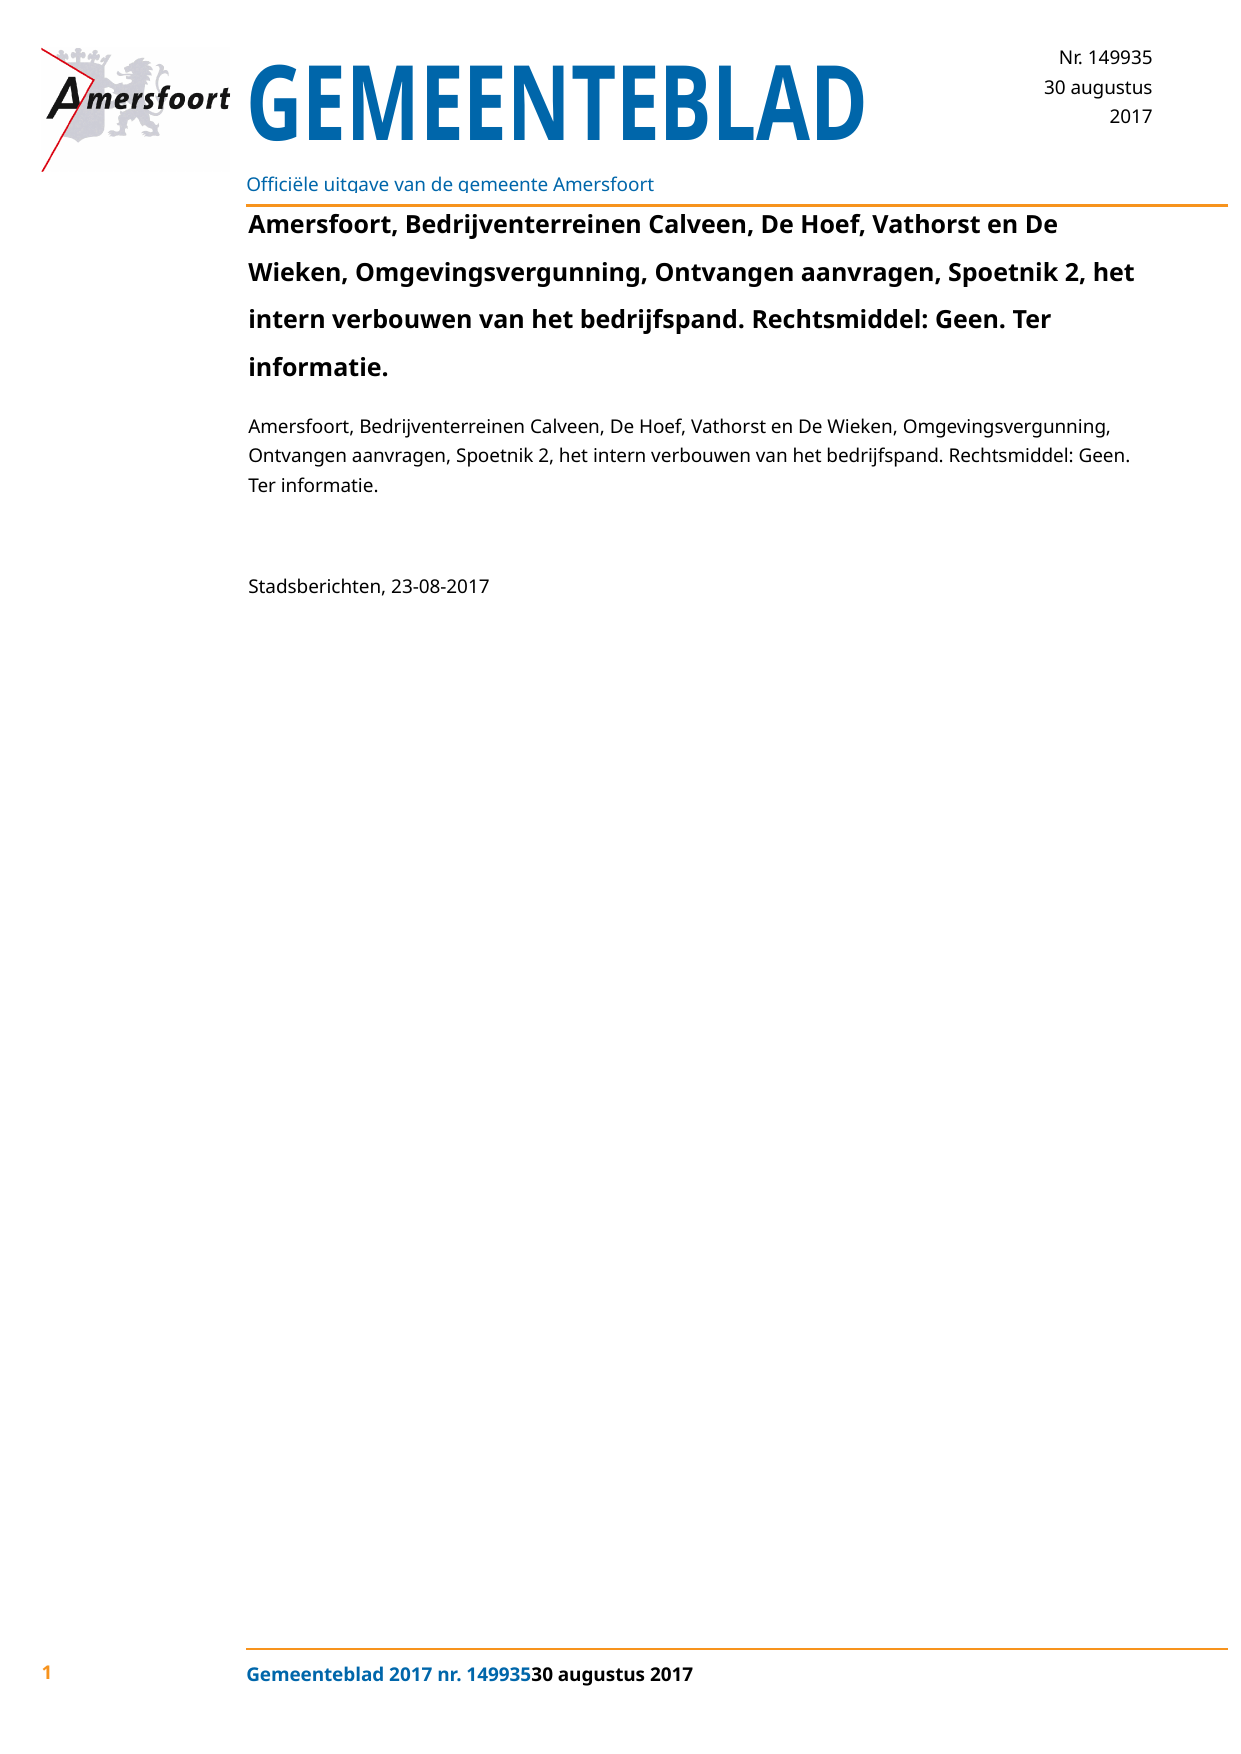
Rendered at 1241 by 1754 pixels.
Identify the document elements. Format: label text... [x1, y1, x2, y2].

picture [41, 47, 231, 172]
text Amersfoort, Bedrijventerreinen Calveen, De Hoef, Vathorst en De Wieken, Omgevingsvergunning, Ontvangen aanvragen, Spoetnik 2, het intern verbouwen van het bedrijfspand. Rechtsmiddel: Geen. Ter informatie. [248, 207, 1152, 384]
text Amersfoort, Bedrijventerreinen Calveen, De Hoef, Vathorst en De Wieken, Omgevingsvergunning, Ontvangen aanvragen, Spoetnik 2, het intern verbouwen van het bedrijfspand. Rechtsmiddel: Geen. Ter informatie. [248, 413, 1152, 498]
text Stadsberichten, 23-08-2017 [248, 573, 1152, 599]
